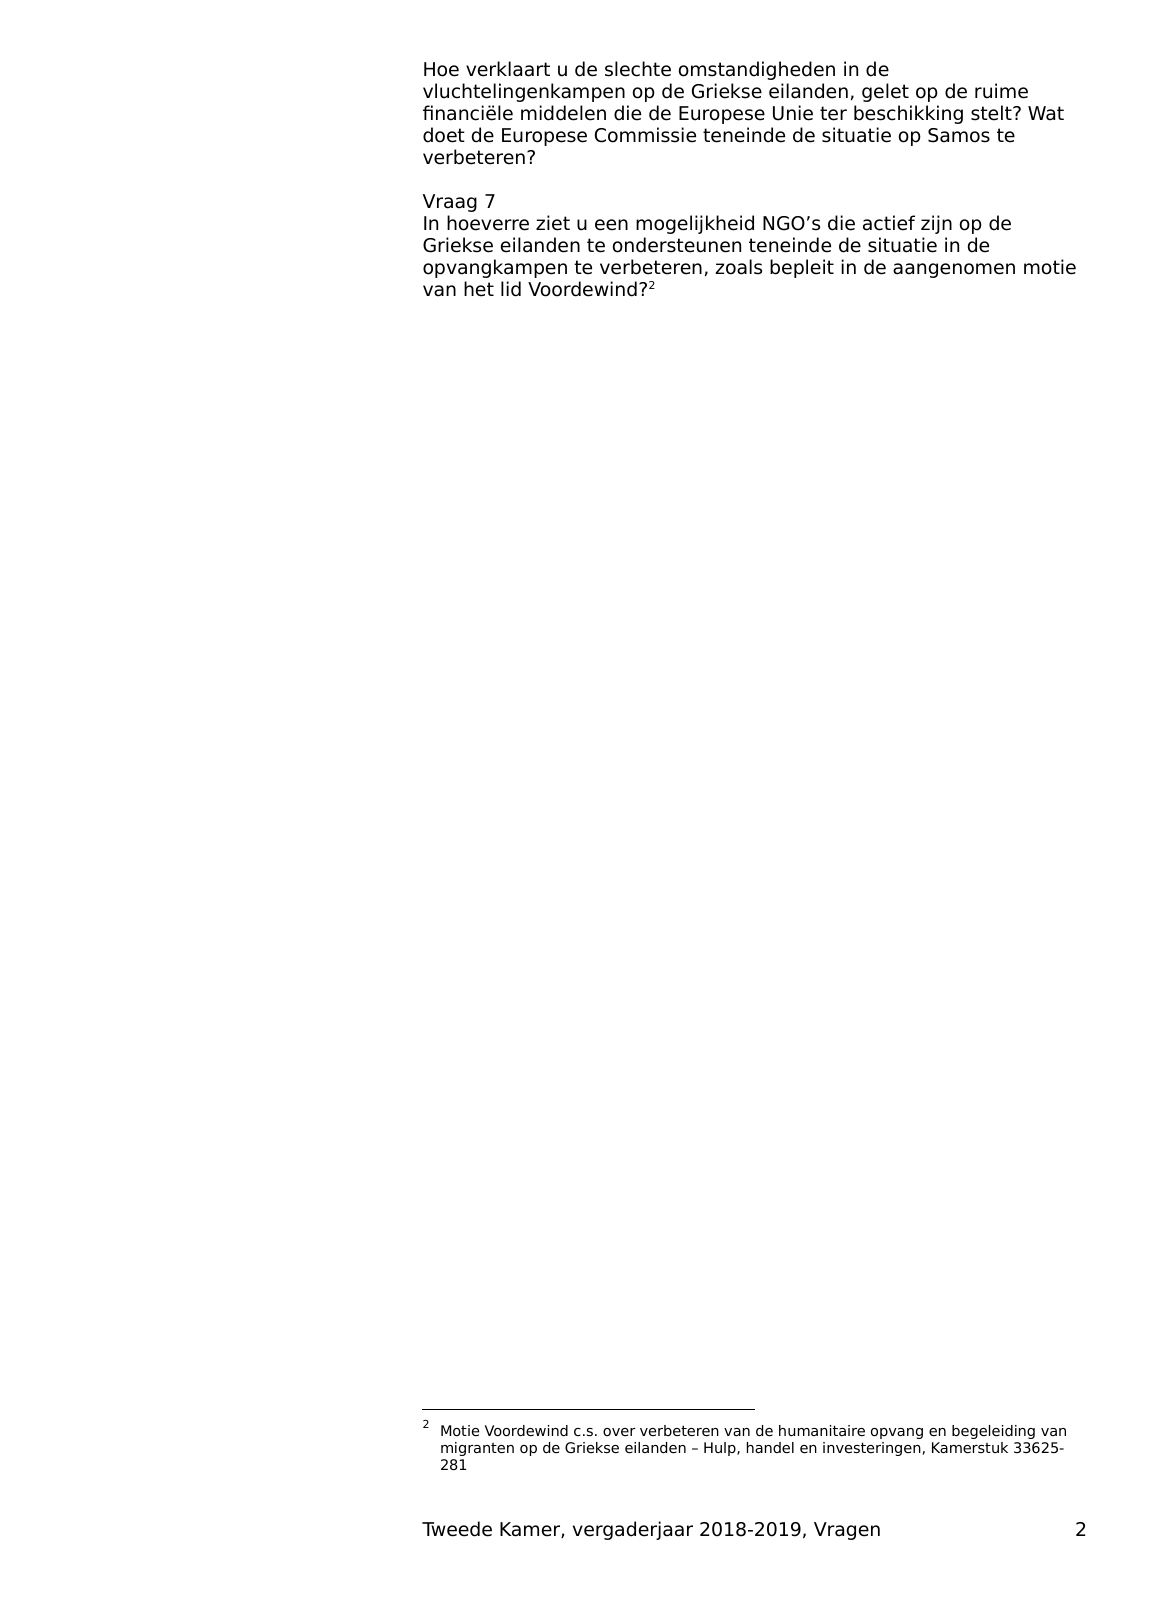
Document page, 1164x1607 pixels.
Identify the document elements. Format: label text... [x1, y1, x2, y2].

text Motie Voordewind c.s. over verbeteren van de humanitaire opvang en begeleiding van migranten op de Griekse eilanden – Hulp, handel en investeringen, Kamerstuk 33625-281 [422, 1418, 1087, 1474]
text Vraag 7 [422, 191, 1087, 213]
text Hoe verklaart u de slechte omstandigheden in de vluchtelingenkampen op de Griekse eilanden, gelet op de ruime financiële middelen die de Europese Unie ter beschikking stelt? Wat doet de Europese Commissie teneinde de situatie op Samos te verbeteren? [422, 59, 1087, 169]
text In hoeverre ziet u een mogelijkheid NGO’s die actief zijn op de Griekse eilanden te ondersteunen teneinde de situatie in de opvangkampen te verbeteren, zoals bepleit in de aangenomen motie van het lid Voordewind? [422, 213, 1087, 301]
